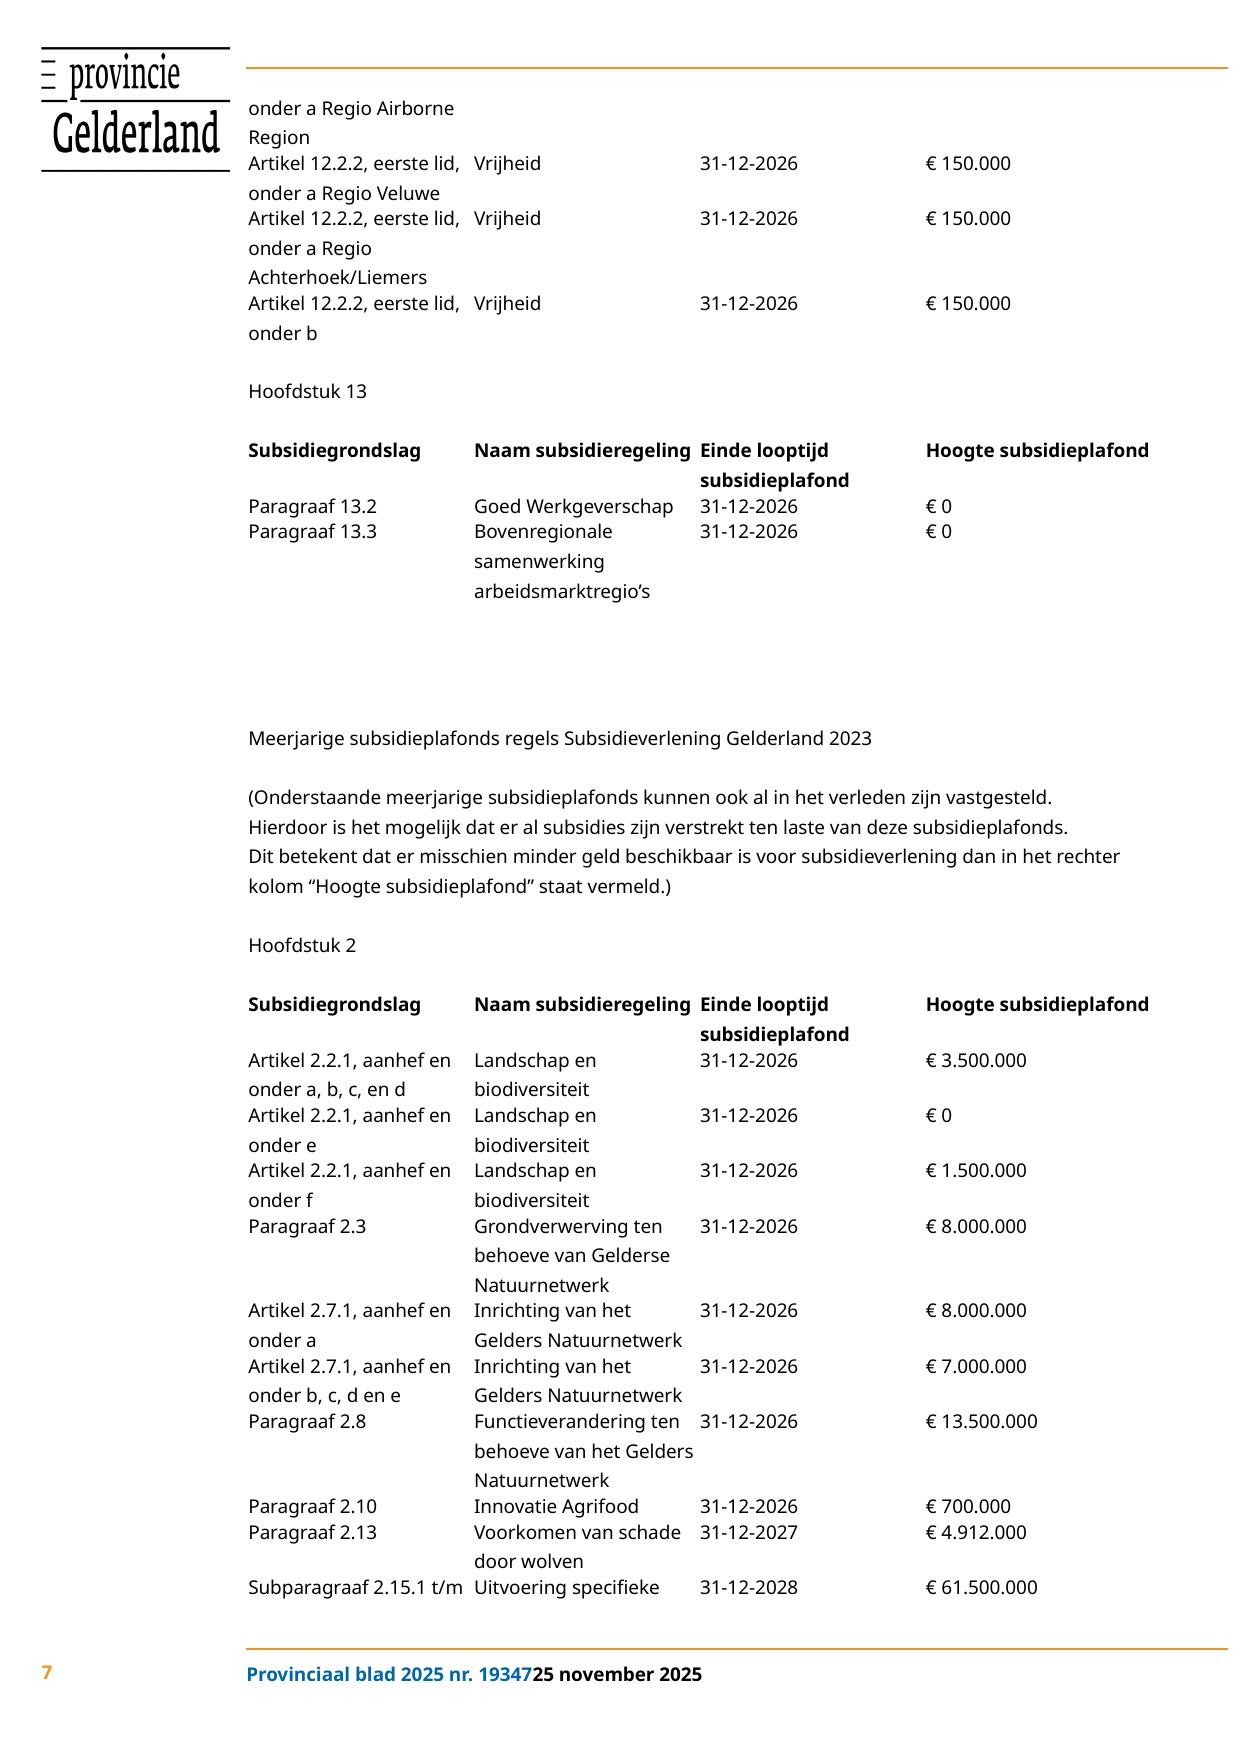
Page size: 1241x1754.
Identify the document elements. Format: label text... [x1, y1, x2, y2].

table_cell 31-12-2026 [700, 1047, 926, 1102]
table_cell € 61.500.000 [926, 1574, 1152, 1600]
table_cell 31-12-2026 [700, 1493, 926, 1519]
table_cell Artikel 2.2.1, aanhef en onder f [248, 1158, 474, 1213]
table_header Hoogte subsidieplafond [926, 438, 1152, 493]
table_header Einde looptijd subsidieplafond [700, 438, 926, 493]
table_cell Landschap en biodiversiteit [474, 1158, 700, 1213]
table_header Einde looptijd subsidieplafond [700, 992, 926, 1047]
table_cell 31-12-2027 [700, 1519, 926, 1574]
table_cell Paragraaf 2.13 [248, 1519, 474, 1574]
table_cell Paragraaf 13.3 [248, 519, 474, 604]
text kolom “Hoogte subsidieplafond” staat vermeld.) [248, 873, 1152, 899]
table_header Naam subsidieregeling [474, 992, 700, 1047]
table_cell Artikel 12.2.2, eerste lid, onder a Regio Achterhoek/Liemers [248, 205, 474, 290]
table_cell 31-12-2026 [700, 1158, 926, 1213]
table_cell Goed Werkgeverschap [474, 493, 700, 519]
text Dit betekent dat er misschien minder geld beschikbaar is voor subsidieverlening dan in het rechter [248, 843, 1152, 869]
table_header Subsidiegrondslag [248, 438, 474, 493]
table_cell € 700.000 [926, 1493, 1152, 1519]
table_cell € 0 [926, 1102, 1152, 1157]
table_cell Artikel 12.2.2, eerste lid, onder a Regio Veluwe [248, 150, 474, 205]
table_cell 31-12-2026 [700, 519, 926, 604]
table_cell Inrichting van het Gelders Natuurnetwerk [474, 1298, 700, 1353]
text Meerjarige subsidieplafonds regels Subsidieverlening Gelderland 2023 [248, 725, 1152, 751]
table_cell Uitvoering specifieke [474, 1574, 700, 1600]
table_cell 31-12-2026 [700, 290, 926, 346]
table_cell Vrijheid [474, 290, 700, 346]
table_cell Subparagraaf 2.15.1 t/m [248, 1574, 474, 1600]
text Hoofdstuk 13 [248, 378, 1152, 404]
text Hoofdstuk 2 [248, 932, 1152, 958]
table_cell Paragraaf 13.2 [248, 493, 474, 519]
table_cell 31-12-2026 [700, 1298, 926, 1353]
table_cell Artikel 2.7.1, aanhef en onder a [248, 1298, 474, 1353]
table_cell Paragraaf 2.3 [248, 1213, 474, 1298]
table_cell Inrichting van het Gelders Natuurnetwerk [474, 1353, 700, 1408]
table_cell Artikel 12.2.2, eerste lid, onder b [248, 290, 474, 346]
table_cell € 13.500.000 [926, 1408, 1152, 1493]
table_cell 31-12-2026 [700, 1353, 926, 1408]
table_header Subsidiegrondslag [248, 992, 474, 1047]
table_cell Vrijheid [474, 150, 700, 205]
table_cell Paragraaf 2.8 [248, 1408, 474, 1493]
table_cell 31-12-2026 [700, 1408, 926, 1493]
table_cell € 7.000.000 [926, 1353, 1152, 1408]
table_cell € 0 [926, 493, 1152, 519]
table_cell € 0 [926, 519, 1152, 604]
table_cell Voorkomen van schade door wolven [474, 1519, 700, 1574]
table_cell Landschap en biodiversiteit [474, 1102, 700, 1157]
text (Onderstaande meerjarige subsidieplafonds kunnen ook al in het verleden zijn vastgesteld. [248, 784, 1152, 810]
table_cell € 1.500.000 [926, 1158, 1152, 1213]
table_cell Paragraaf 2.10 [248, 1493, 474, 1519]
table_cell Landschap en biodiversiteit [474, 1047, 700, 1102]
table_cell € 150.000 [926, 290, 1152, 346]
table_cell [700, 95, 926, 150]
table_cell 31-12-2026 [700, 1102, 926, 1157]
table_cell Artikel 2.2.1, aanhef en onder a, b, c, en d [248, 1047, 474, 1102]
table_cell [474, 95, 700, 150]
table_header Naam subsidieregeling [474, 438, 700, 493]
table_cell Bovenregionale samenwerking arbeidsmarktregio’s [474, 519, 700, 604]
table_cell Vrijheid [474, 205, 700, 290]
table_cell € 150.000 [926, 205, 1152, 290]
table_cell onder a Regio Airborne Region [248, 95, 474, 150]
table_cell Artikel 2.2.1, aanhef en onder e [248, 1102, 474, 1157]
table_cell [926, 95, 1152, 150]
table_cell € 4.912.000 [926, 1519, 1152, 1574]
table_header Hoogte subsidieplafond [926, 992, 1152, 1047]
table_cell € 8.000.000 [926, 1298, 1152, 1353]
table_cell 31-12-2026 [700, 1213, 926, 1298]
table_cell 31-12-2026 [700, 150, 926, 205]
table_cell € 150.000 [926, 150, 1152, 205]
table_cell 31-12-2026 [700, 205, 926, 290]
table_cell € 8.000.000 [926, 1213, 1152, 1298]
table_cell 31-12-2026 [700, 493, 926, 519]
table_cell Functieverandering ten behoeve van het Gelders Natuurnetwerk [474, 1408, 700, 1493]
table_cell Innovatie Agrifood [474, 1493, 700, 1519]
text Hierdoor is het mogelijk dat er al subsidies zijn verstrekt ten laste van deze subsidieplafonds. [248, 814, 1152, 840]
table_cell € 3.500.000 [926, 1047, 1152, 1102]
picture [41, 47, 231, 172]
table_cell 31-12-2028 [700, 1574, 926, 1600]
table_cell Grondverwerving ten behoeve van Gelderse Natuurnetwerk [474, 1213, 700, 1298]
table_cell Artikel 2.7.1, aanhef en onder b, c, d en e [248, 1353, 474, 1408]
